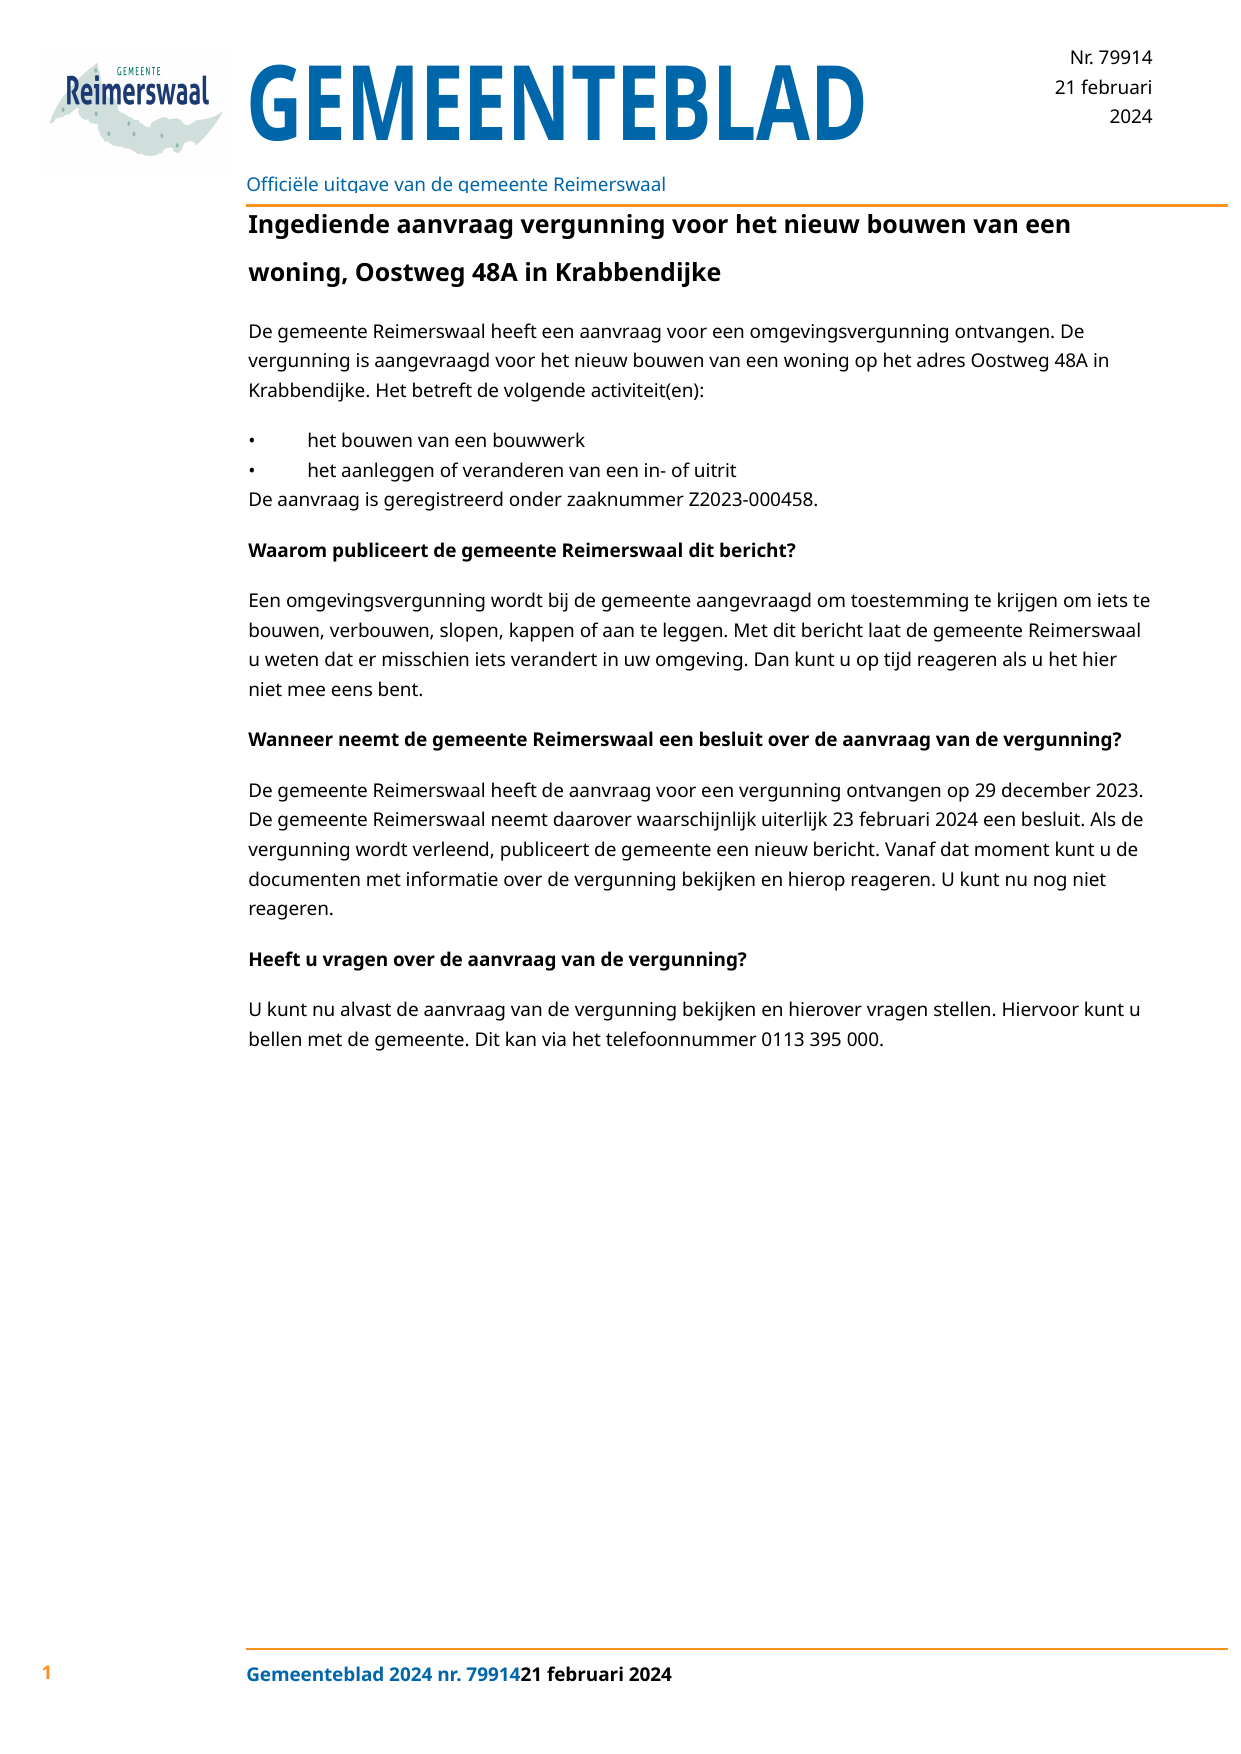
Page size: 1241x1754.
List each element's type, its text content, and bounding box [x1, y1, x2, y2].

text U kunt nu alvast de aanvraag van de vergunning bekijken en hierover vragen stellen. Hiervoor kunt u bellen met de gemeente. Dit kan via het telefoonnummer 0113 395 000. [248, 996, 1152, 1052]
text Wanneer neemt de gemeente Reimerswaal een besluit over de aanvraag van de vergunning? [248, 727, 1152, 752]
list het aanleggen of veranderen van een in- of uitrit [248, 457, 1152, 483]
text Een omgevingsvergunning wordt bij de gemeente aangevraagd om toestemming te krijgen om iets te bouwen, verbouwen, slopen, kappen of aan te leggen. Met dit bericht laat de gemeente Reimerswaal u weten dat er misschien iets verandert in uw omgeving. Dan kunt u op tijd reageren als u het hier niet mee eens bent. [248, 587, 1152, 702]
text De aanvraag is geregistreerd onder zaaknummer Z2023-000458. [248, 487, 1152, 512]
text Heeft u vragen over de aanvraag van de vergunning? [248, 946, 1152, 972]
picture [41, 47, 231, 172]
text Ingediende aanvraag vergunning voor het nieuw bouwen van een woning, Oostweg 48A in Krabbendijke [248, 207, 1152, 288]
text Waarom publiceert de gemeente Reimerswaal dit bericht? [248, 537, 1152, 563]
text De gemeente Reimerswaal heeft de aanvraag voor een vergunning ontvangen op 29 december 2023. De gemeente Reimerswaal neemt daarover waarschijnlijk uiterlijk 23 februari 2024 een besluit. Als de vergunning wordt verleend, publiceert de gemeente een nieuw bericht. Vanaf dat moment kunt u de documenten met informatie over de vergunning bekijken en hierop reageren. U kunt nu nog niet reageren. [248, 777, 1152, 921]
list het bouwen van een bouwwerk [248, 427, 1152, 453]
text De gemeente Reimerswaal heeft een aanvraag voor een omgevingsvergunning ontvangen. De vergunning is aangevraagd voor het nieuw bouwen van een woning op het adres Oostweg 48A in Krabbendijke. Het betreft de volgende activiteit(en): [248, 318, 1152, 403]
